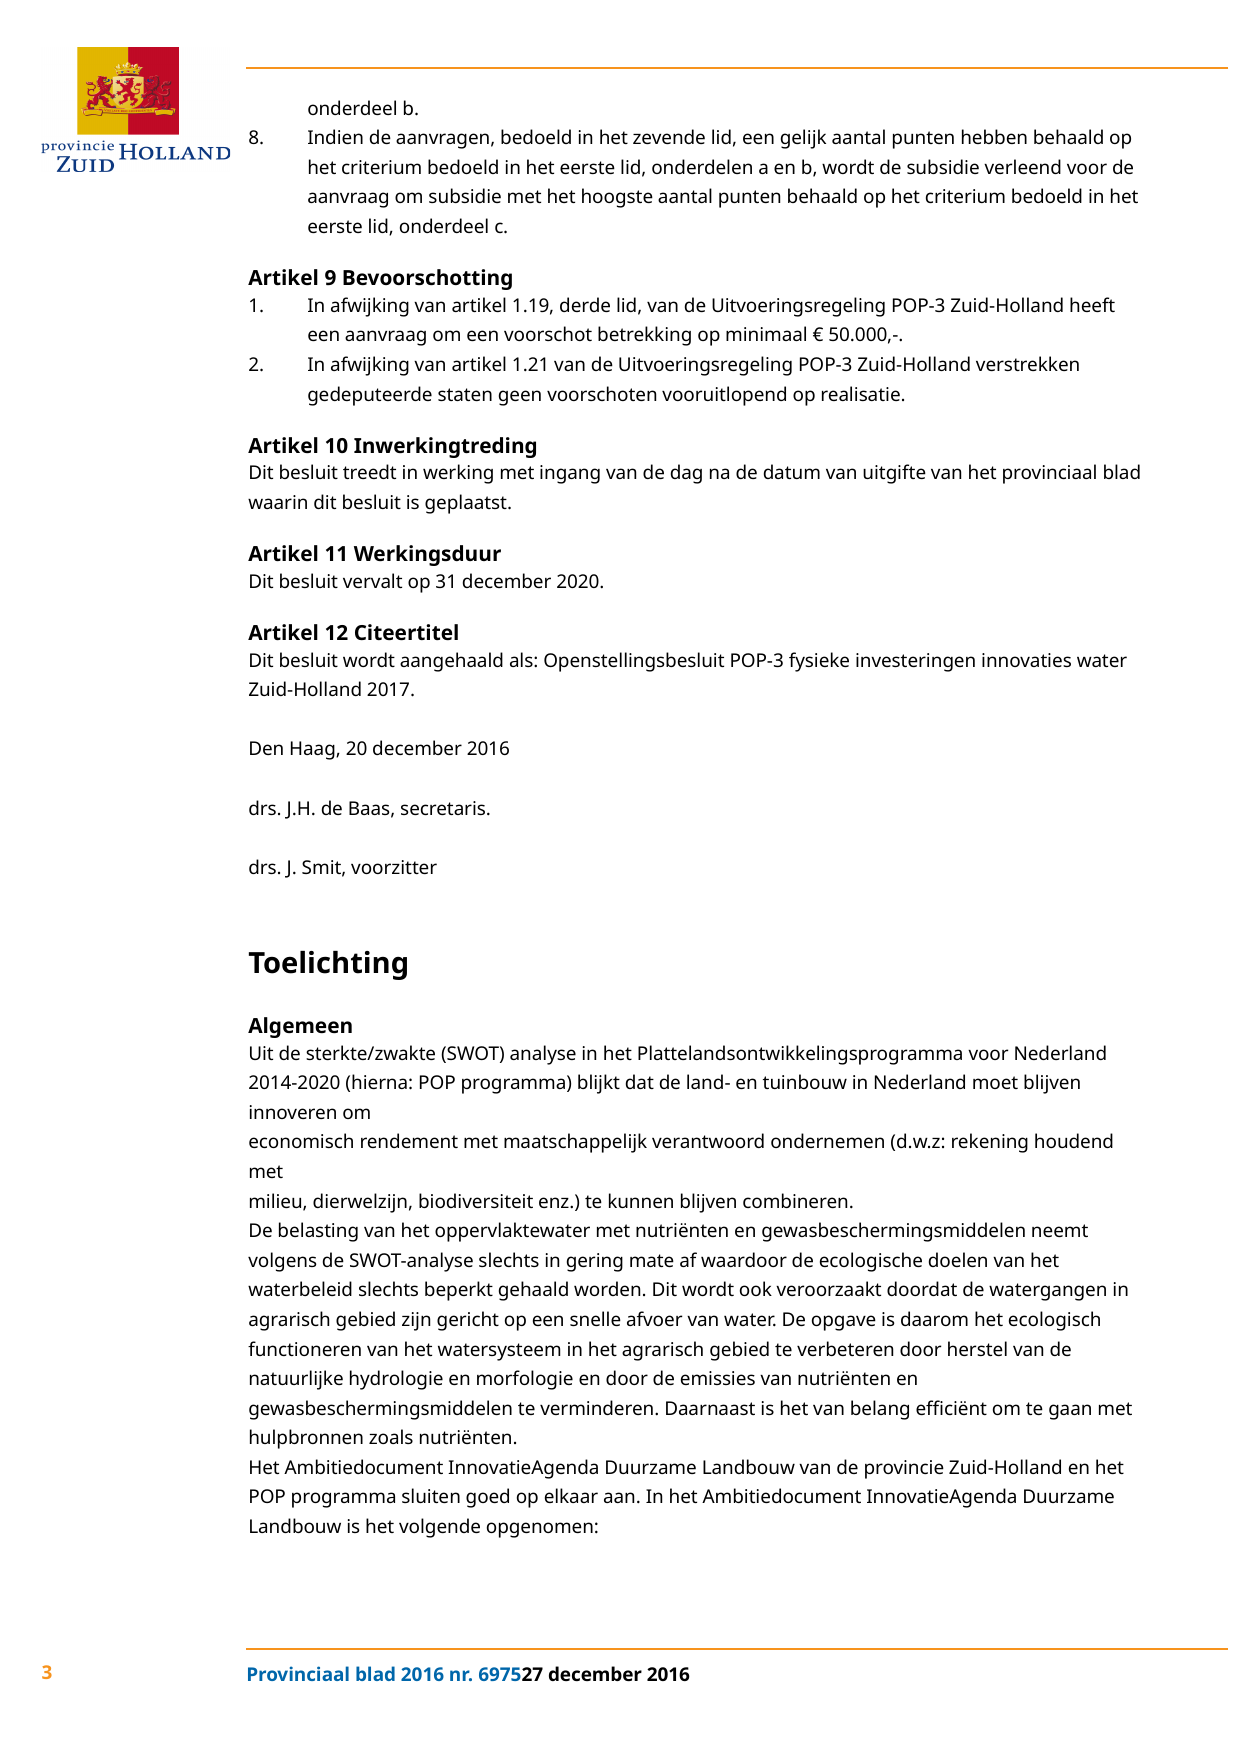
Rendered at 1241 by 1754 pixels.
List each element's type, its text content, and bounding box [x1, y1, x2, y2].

text Algemeen [248, 1012, 1152, 1040]
text Artikel 9 Bevoorschotting [248, 263, 1152, 292]
text economisch rendement met maatschappelijk verantwoord ondernemen (d.w.z: rekening houdend met [248, 1129, 1152, 1184]
text milieu, dierwelzijn, biodiversiteit enz.) te kunnen blijven combineren. [248, 1188, 1152, 1214]
text Dit besluit treedt in werking met ingang van de dag na de datum van uitgifte van het provinciaal blad waarin dit besluit is geplaatst. [248, 459, 1152, 515]
text drs. J.H. de Baas, secretaris. [248, 795, 1152, 821]
text De belasting van het oppervlaktewater met nutriënten en gewasbeschermingsmiddelen neemt volgens de SWOT-analyse slechts in gering mate af waardoor de ecologische doelen van het waterbeleid slechts beperkt gehaald worden. Dit wordt ook veroorzaakt doordat de watergangen in agrarisch gebied zijn gericht op een snelle afvoer van water. De opgave is daarom het ecologisch functioneren van het watersysteem in het agrarisch gebied te verbeteren door herstel van de natuurlijke hydrologie en morfologie en door de emissies van nutriënten en gewasbeschermingsmiddelen te verminderen. Daarnaast is het van belang efficiënt om te gaan met hulpbronnen zoals nutriënten. [248, 1217, 1152, 1450]
list In afwijking van artikel 1.21 van de Uitvoeringsregeling POP-3 Zuid-Holland verstrekken gedeputeerde staten geen voorschoten vooruitlopend op realisatie. [248, 351, 1152, 406]
picture [41, 47, 231, 172]
text drs. J. Smit, voorzitter [248, 854, 1152, 880]
text Den Haag, 20 december 2016 [248, 736, 1152, 761]
text Dit besluit vervalt op 31 december 2020. [248, 568, 1152, 594]
list onderdeel b. [248, 95, 1152, 121]
list In afwijking van artikel 1.19, derde lid, van de Uitvoeringsregeling POP-3 Zuid-Holland heeft een aanvraag om een voorschot betrekking op minimaal € 50.000,-. [248, 292, 1152, 347]
list Indien de aanvragen, bedoeld in het zevende lid, een gelijk aantal punten hebben behaald op het criterium bedoeld in het eerste lid, onderdelen a en b, wordt de subsidie verleend voor de aanvraag om subsidie met het hoogste aantal punten behaald op het criterium bedoeld in het eerste lid, onderdeel c. [248, 124, 1152, 239]
text Artikel 10 Inwerkingtreding [248, 431, 1152, 459]
text Dit besluit wordt aangehaald als: Openstellingsbesluit POP-3 fysieke investeringen innovaties water Zuid-Holland 2017. [248, 647, 1152, 702]
text Artikel 11 Werkingsduur [248, 539, 1152, 568]
text Uit de sterkte/zwakte (SWOT) analyse in het Plattelandsontwikkelingsprogramma voor Nederland 2014-2020 (hierna: POP programma) blijkt dat de land- en tuinbouw in Nederland moet blijven innoveren om [248, 1040, 1152, 1125]
text Artikel 12 Citeertitel [248, 618, 1152, 647]
text Het Ambitiedocument InnovatieAgenda Duurzame Landbouw van de provincie Zuid-Holland en het POP programma sluiten goed op elkaar aan. In het Ambitiedocument InnovatieAgenda Duurzame Landbouw is het volgende opgenomen: [248, 1454, 1152, 1539]
text Toelichting [248, 943, 1152, 982]
